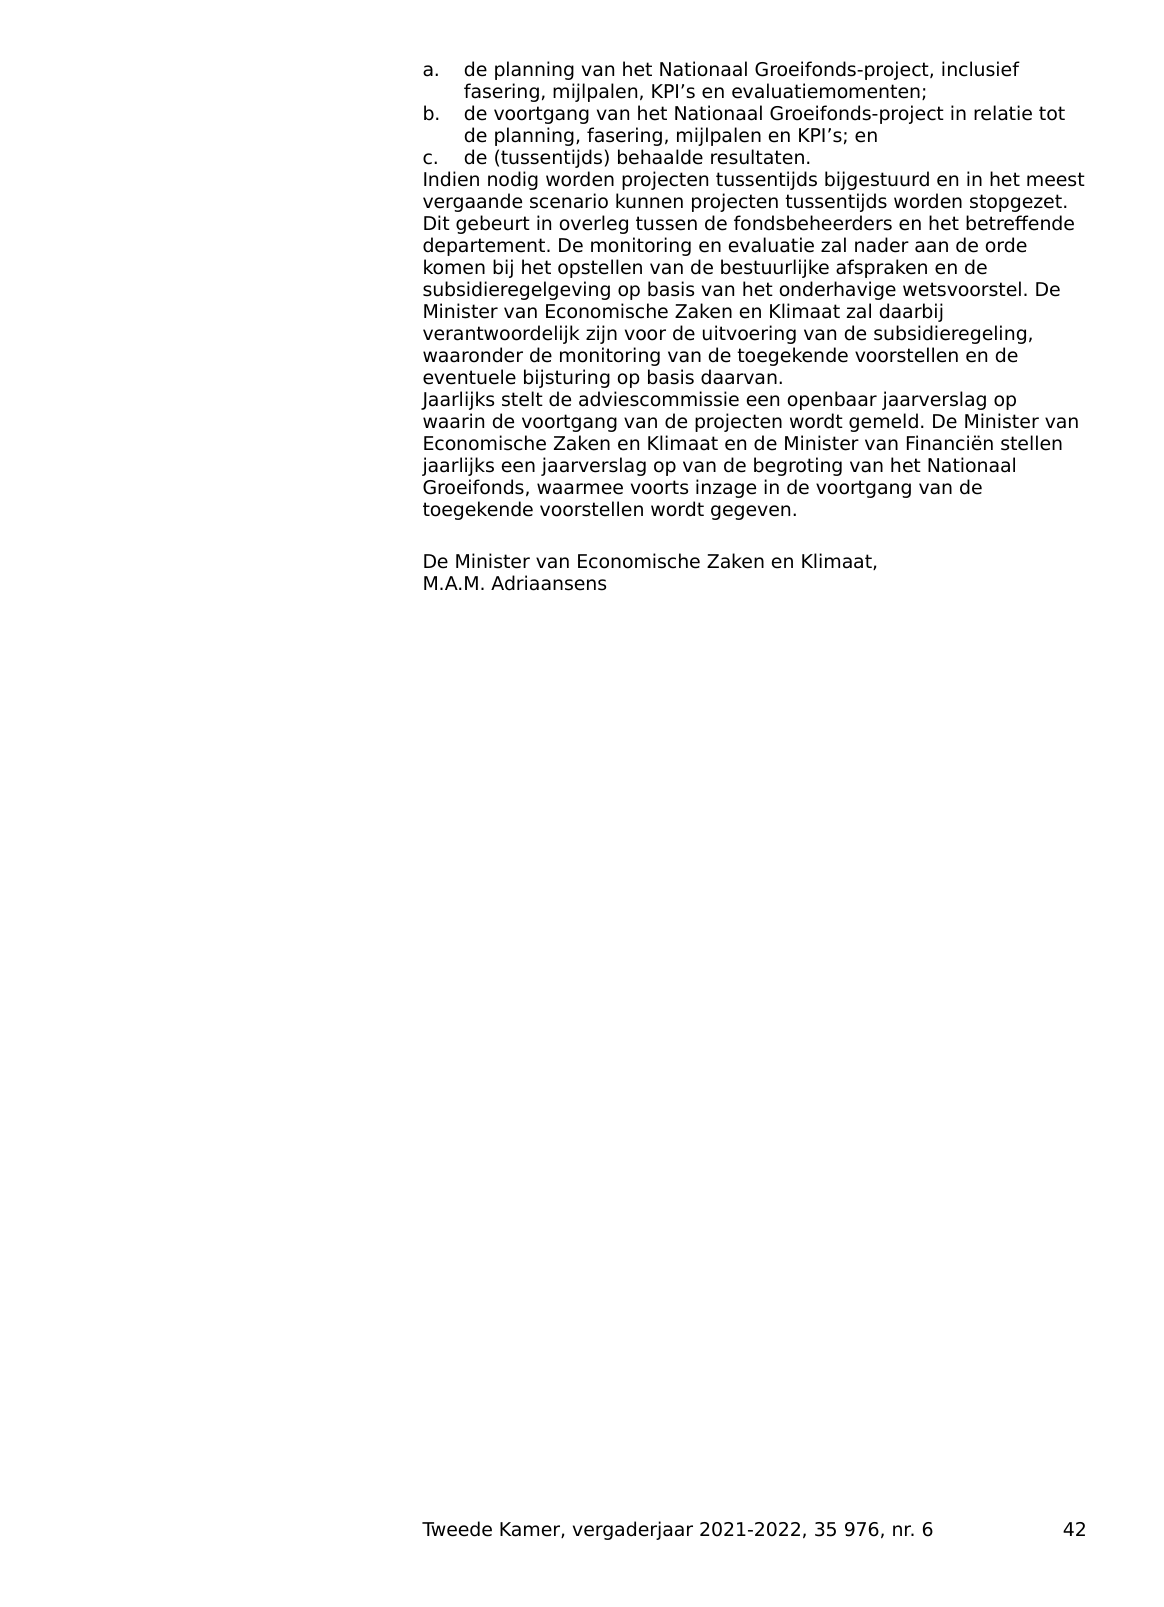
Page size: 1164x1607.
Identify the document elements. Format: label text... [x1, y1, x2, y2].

text a. de planning van het Nationaal Groeifonds-project, inclusief fasering, mijlpalen, KPI’s en evaluatiemomenten; [422, 59, 1087, 103]
text b. de voortgang van het Nationaal Groeifonds-project in relatie tot de planning, fasering, mijlpalen en KPI’s; en [422, 103, 1087, 147]
text De Minister van Economische Zaken en Klimaat, M.A.M. Adriaansens [422, 551, 1087, 594]
text Indien nodig worden projecten tussentijds bijgestuurd en in het meest vergaande scenario kunnen projecten tussentijds worden stopgezet. Dit gebeurt in overleg tussen de fondsbeheerders en het betreffende departement. De monitoring en evaluatie zal nader aan de orde komen bij het opstellen van de bestuurlijke afspraken en de subsidieregelgeving op basis van het onderhavige wetsvoorstel. De Minister van Economische Zaken en Klimaat zal daarbij verantwoordelijk zijn voor de uitvoering van de subsidieregeling, waaronder de monitoring van de toegekende voorstellen en de eventuele bijsturing op basis daarvan. [422, 169, 1087, 389]
text Jaarlijks stelt de adviescommissie een openbaar jaarverslag op waarin de voortgang van de projecten wordt gemeld. De Minister van Economische Zaken en Klimaat en de Minister van Financiën stellen jaarlijks een jaarverslag op van de begroting van het Nationaal Groeifonds, waarmee voorts inzage in de voortgang van de toegekende voorstellen wordt gegeven. [422, 389, 1087, 521]
text c. de (tussentijds) behaalde resultaten. [422, 147, 1087, 169]
